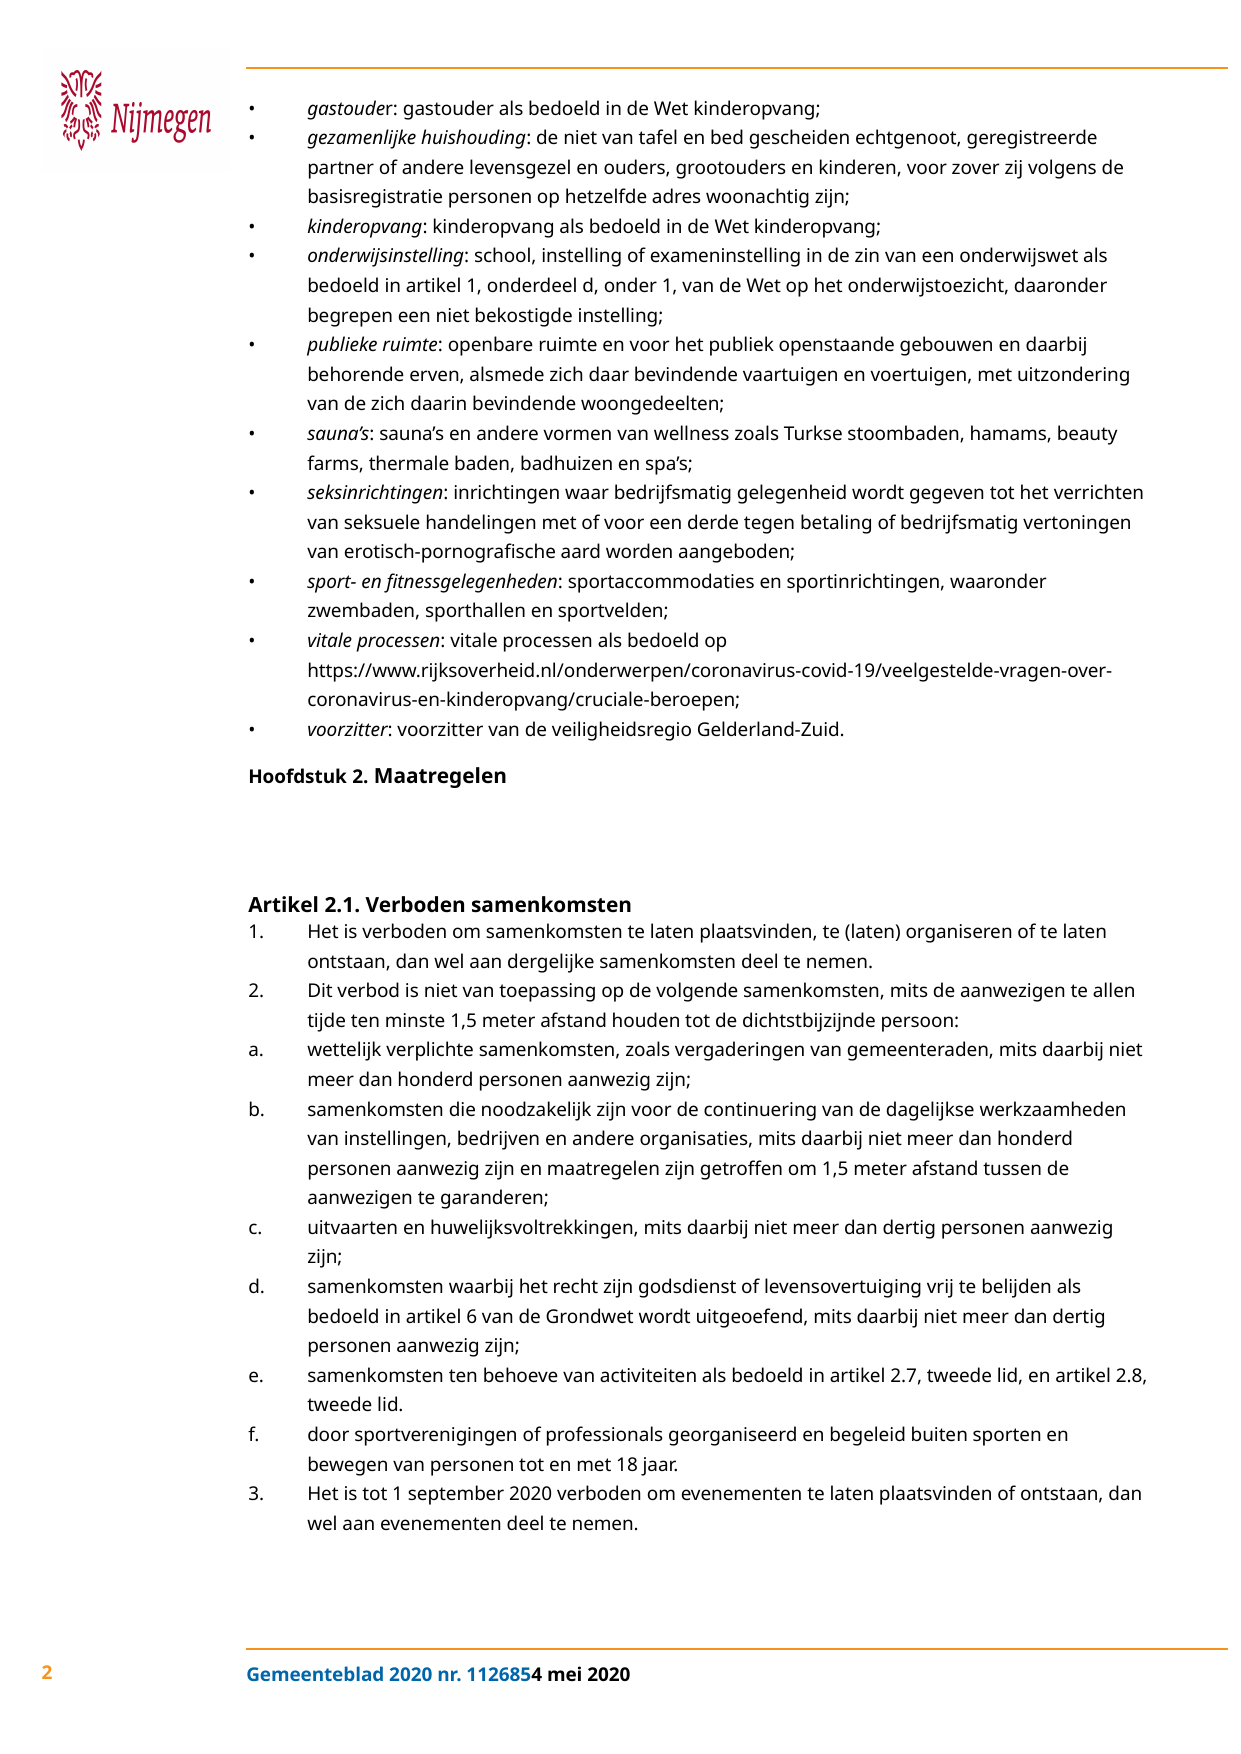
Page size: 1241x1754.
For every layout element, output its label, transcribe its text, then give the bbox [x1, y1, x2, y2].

list samenkomsten die noodzakelijk zijn voor de continuering van de dagelijkse werkzaamheden van instellingen, bedrijven en andere organisaties, mits daarbij niet meer dan honderd personen aanwezig zijn en maatregelen zijn getroffen om 1,5 meter afstand tussen de aanwezigen te garanderen; [248, 1096, 1152, 1210]
list Het is verboden om samenkomsten te laten plaatsvinden, te (laten) organiseren of te laten ontstaan, dan wel aan dergelijke samenkomsten deel te nemen. [248, 918, 1152, 973]
list voorzitter: voorzitter van de veiligheidsregio Gelderland-Zuid. [248, 716, 1152, 742]
list onderwijsinstelling: school, instelling of exameninstelling in de zin van een onderwijswet als bedoeld in artikel 1, onderdeel d, onder 1, van de Wet op het onderwijstoezicht, daaronder begrepen een niet bekostigde instelling; [248, 243, 1152, 328]
list publieke ruimte: openbare ruimte en voor het publiek openstaande gebouwen en daarbij behorende erven, alsmede zich daar bevindende vaartuigen en voertuigen, met uitzondering van de zich daarin bevindende woongedeelten; [248, 331, 1152, 416]
list Het is tot 1 september 2020 verboden om evenementen te laten plaatsvinden of ontstaan, dan wel aan evenementen deel te nemen. [248, 1480, 1152, 1536]
list vitale processen: vitale processen als bedoeld op https://www.rijksoverheid.nl/onderwerpen/coronavirus-covid-19/veelgestelde-vragen-over-coronavirus-en-kinderopvang/cruciale-beroepen; [248, 627, 1152, 712]
list door sportverenigingen of professionals georganiseerd en begeleid buiten sporten en bewegen van personen tot en met 18 jaar. [248, 1421, 1152, 1476]
list sauna’s: sauna’s en andere vormen van wellness zoals Turkse stoombaden, hamams, beauty farms, thermale baden, badhuizen en spa’s; [248, 420, 1152, 476]
list seksinrichtingen: inrichtingen waar bedrijfsmatig gelegenheid wordt gegeven tot het verrichten van seksuele handelingen met of voor een derde tegen betaling of bedrijfsmatig vertoningen van erotisch-pornografische aard worden aangeboden; [248, 479, 1152, 564]
text Artikel 2.1. Verboden samenkomsten [248, 890, 1152, 918]
text Hoofdstuk 2. Maatregelen [248, 762, 1152, 790]
list gastouder: gastouder als bedoeld in de Wet kinderopvang; [248, 95, 1152, 121]
list uitvaarten en huwelijksvoltrekkingen, mits daarbij niet meer dan dertig personen aanwezig zijn; [248, 1214, 1152, 1269]
picture [41, 47, 231, 172]
list samenkomsten waarbij het recht zijn godsdienst of levensovertuiging vrij te belijden als bedoeld in artikel 6 van de Grondwet wordt uitgeoefend, mits daarbij niet meer dan dertig personen aanwezig zijn; [248, 1273, 1152, 1358]
list gezamenlijke huishouding: de niet van tafel en bed gescheiden echtgenoot, geregistreerde partner of andere levensgezel en ouders, grootouders en kinderen, voor zover zij volgens de basisregistratie personen op hetzelfde adres woonachtig zijn; [248, 124, 1152, 209]
list sport- en fitnessgelegenheden: sportaccommodaties en sportinrichtingen, waaronder zwembaden, sporthallen en sportvelden; [248, 568, 1152, 623]
list samenkomsten ten behoeve van activiteiten als bedoeld in artikel 2.7, tweede lid, en artikel 2.8, tweede lid. [248, 1362, 1152, 1417]
list wettelijk verplichte samenkomsten, zoals vergaderingen van gemeenteraden, mits daarbij niet meer dan honderd personen aanwezig zijn; [248, 1037, 1152, 1092]
list kinderopvang: kinderopvang als bedoeld in de Wet kinderopvang; [248, 213, 1152, 239]
list Dit verbod is niet van toepassing op de volgende samenkomsten, mits de aanwezigen te allen tijde ten minste 1,5 meter afstand houden tot de dichtstbijzijnde persoon: [248, 977, 1152, 1033]
